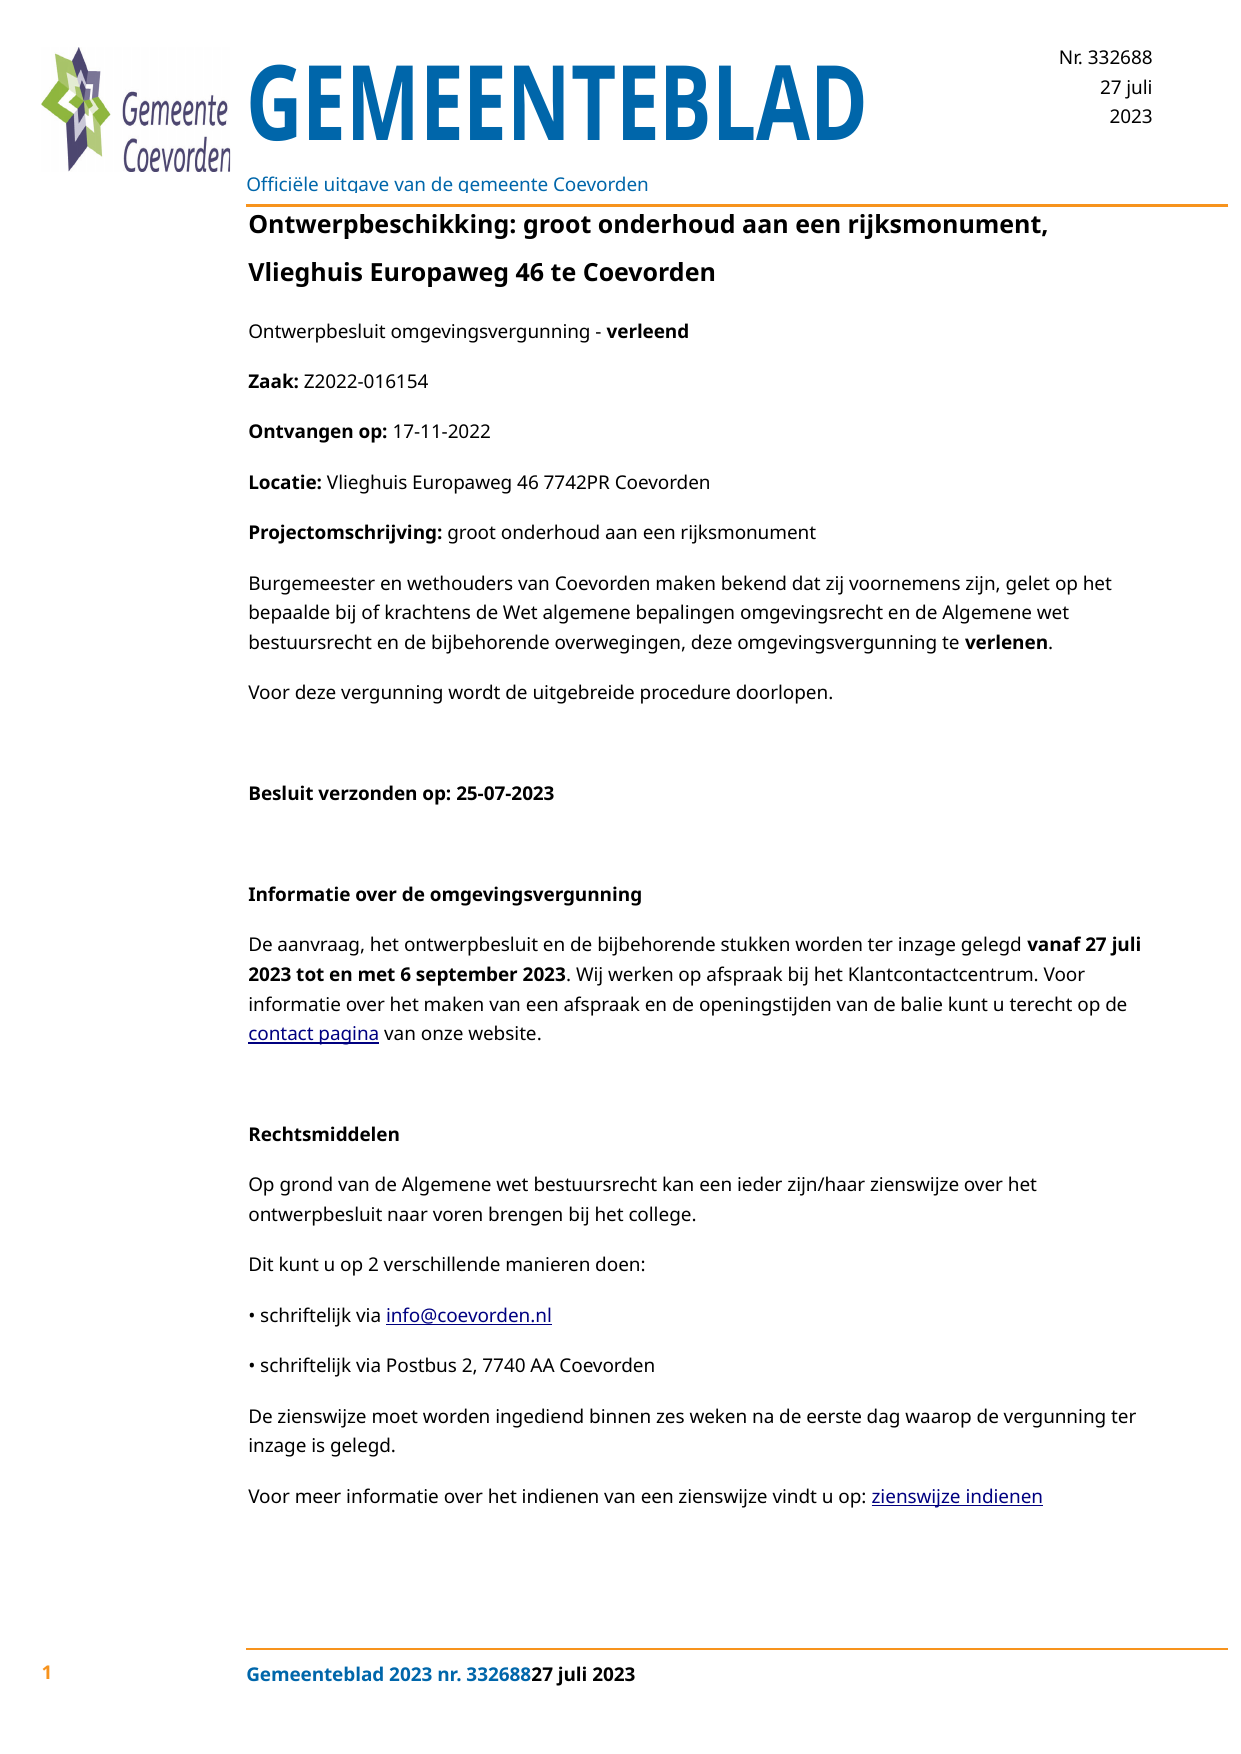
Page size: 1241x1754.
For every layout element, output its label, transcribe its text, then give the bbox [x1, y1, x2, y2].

text Besluit verzonden op: 25-07-2023 [248, 780, 1152, 806]
text Zaak: Z2022-016154 [248, 368, 1152, 394]
text Voor meer informatie over het indienen van een zienswijze vindt u op: zienswijze indienen [248, 1483, 1152, 1509]
text Locatie: Vlieghuis Europaweg 46 7742PR Coevorden [248, 469, 1152, 495]
text Ontwerpbeschikking: groot onderhoud aan een rijksmonument, Vlieghuis Europaweg 46 te Coevorden [248, 207, 1152, 288]
text Dit kunt u op 2 verschillende manieren doen: [248, 1252, 1152, 1277]
text • schriftelijk via info@coevorden.nl [248, 1302, 1152, 1328]
text Burgemeester en wethouders van Coevorden maken bekend dat zij voornemens zijn, gelet op het bepaalde bij of krachtens de Wet algemene bepalingen omgevingsrecht en de Algemene wet bestuursrecht en de bijbehorende overwegingen, deze omgevingsvergunning te verlenen. [248, 570, 1152, 655]
text Projectomschrijving: groot onderhoud aan een rijksmonument [248, 519, 1152, 545]
text De zienswijze moet worden ingediend binnen zes weken na de eerste dag waarop de vergunning ter inzage is gelegd. [248, 1403, 1152, 1458]
picture [41, 47, 231, 172]
text Ontvangen op: 17-11-2022 [248, 419, 1152, 444]
text De aanvraag, het ontwerpbesluit en de bijbehorende stukken worden ter inzage gelegd vanaf 27 juli 2023 tot en met 6 september 2023. Wij werken op afspraak bij het Klantcontactcentrum. Voor informatie over het maken van een afspraak en de openingstijden van de balie kunt u terecht op de contact pagina van onze website. [248, 932, 1152, 1046]
text Op grond van de Algemene wet bestuursrecht kan een ieder zijn/haar zienswijze over het ontwerpbesluit naar voren brengen bij het college. [248, 1172, 1152, 1227]
text Ontwerpbesluit omgevingsvergunning - verleend [248, 318, 1152, 344]
text Rechtsmiddelen [248, 1121, 1152, 1147]
text Informatie over de omgevingsvergunning [248, 881, 1152, 907]
text • schriftelijk via Postbus 2, 7740 AA Coevorden [248, 1352, 1152, 1378]
text Voor deze vergunning wordt de uitgebreide procedure doorlopen. [248, 679, 1152, 705]
